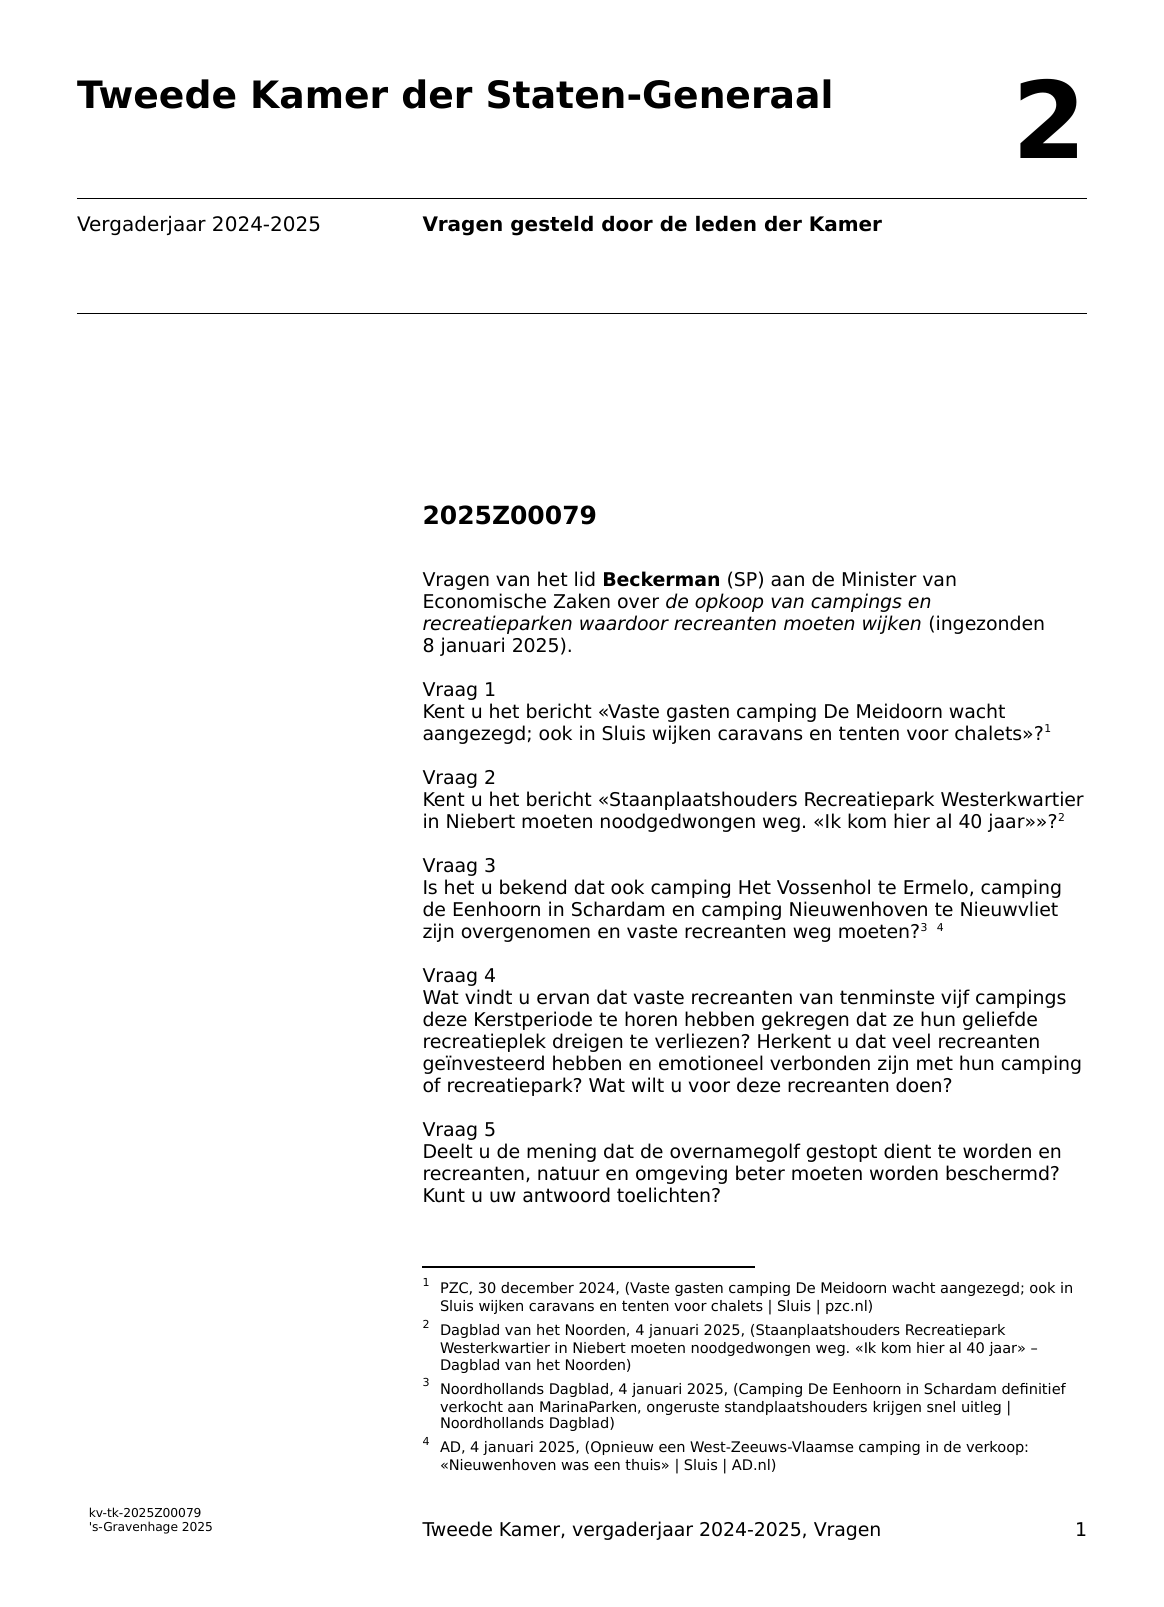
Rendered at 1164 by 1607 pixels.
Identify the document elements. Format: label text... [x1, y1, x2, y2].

text Kent u het bericht «Vaste gasten camping De Meidoorn wacht aangezegd; ook in Sluis wijken caravans en tenten voor chalets»? [422, 701, 1087, 745]
text Is het u bekend dat ook camping Het Vossenhol te Ermelo, camping de Eenhoorn in Schardam en camping Nieuwenhoven te Nieuwvliet zijn overgenomen en vaste recreanten weg moeten? [422, 877, 1087, 943]
text kv-tk-2025Z00079 [88, 1506, 323, 1520]
text Vraag 4 [422, 965, 1087, 987]
table_cell Vergaderjaar 2024-2025 [77, 199, 422, 313]
text Vraag 1 [422, 679, 1087, 701]
text Noordhollands Dagblad, 4 januari 2025, (Camping De Eenhoorn in Schardam definitief verkocht aan MarinaParken, ongeruste standplaatshouders krijgen snel uitleg | Noordhollands Dagblad) [422, 1377, 1087, 1432]
table_cell Vragen gesteld door de leden der Kamer [422, 199, 1087, 313]
text Vraag 2 [422, 767, 1087, 789]
text Kent u het bericht «Staanplaatshouders Recreatiepark Westerkwartier in Niebert moeten noodgedwongen weg. «Ik kom hier al 40 jaar»»? [422, 789, 1087, 833]
text AD, 4 januari 2025, (Opnieuw een West-Zeeuws-Vlaamse camping in de verkoop: «Nieuwenhoven was een thuis» | Sluis | AD.nl) [422, 1435, 1087, 1474]
text Vragen van het lid Beckerman (SP) aan de Minister van Economische Zaken over de opkoop van campings en recreatieparken waardoor recreanten moeten wijken (ingezonden 8 januari 2025). [422, 569, 1087, 657]
text Wat vindt u ervan dat vaste recreanten van tenminste vijf campings deze Kerstperiode te horen hebben gekregen dat ze hun geliefde recreatieplek dreigen te verliezen? Herkent u dat veel recreanten geïnvesteerd hebben en emotioneel verbonden zijn met hun camping of recreatiepark? Wat wilt u voor deze recreanten doen? [422, 987, 1087, 1097]
text 2025Z00079 [422, 501, 1087, 531]
table_header 2 [886, 59, 1087, 198]
text Vraag 3 [422, 855, 1087, 877]
table_header Tweede Kamer der Staten-Generaal [77, 59, 886, 198]
text Vraag 5 [422, 1119, 1087, 1141]
text 's-Gravenhage 2025 [88, 1520, 323, 1534]
text Dagblad van het Noorden, 4 januari 2025, (Staanplaatshouders Recreatiepark Westerkwartier in Niebert moeten noodgedwongen weg. «Ik kom hier al 40 jaar» – Dagblad van het Noorden) [422, 1318, 1087, 1374]
text Deelt u de mening dat de overnamegolf gestopt dient te worden en recreanten, natuur en omgeving beter moeten worden beschermd? Kunt u uw antwoord toelichten? [422, 1141, 1087, 1207]
text PZC, 30 december 2024, (Vaste gasten camping De Meidoorn wacht aangezegd; ook in Sluis wijken caravans en tenten voor chalets | Sluis | pzc.nl) [422, 1276, 1087, 1315]
